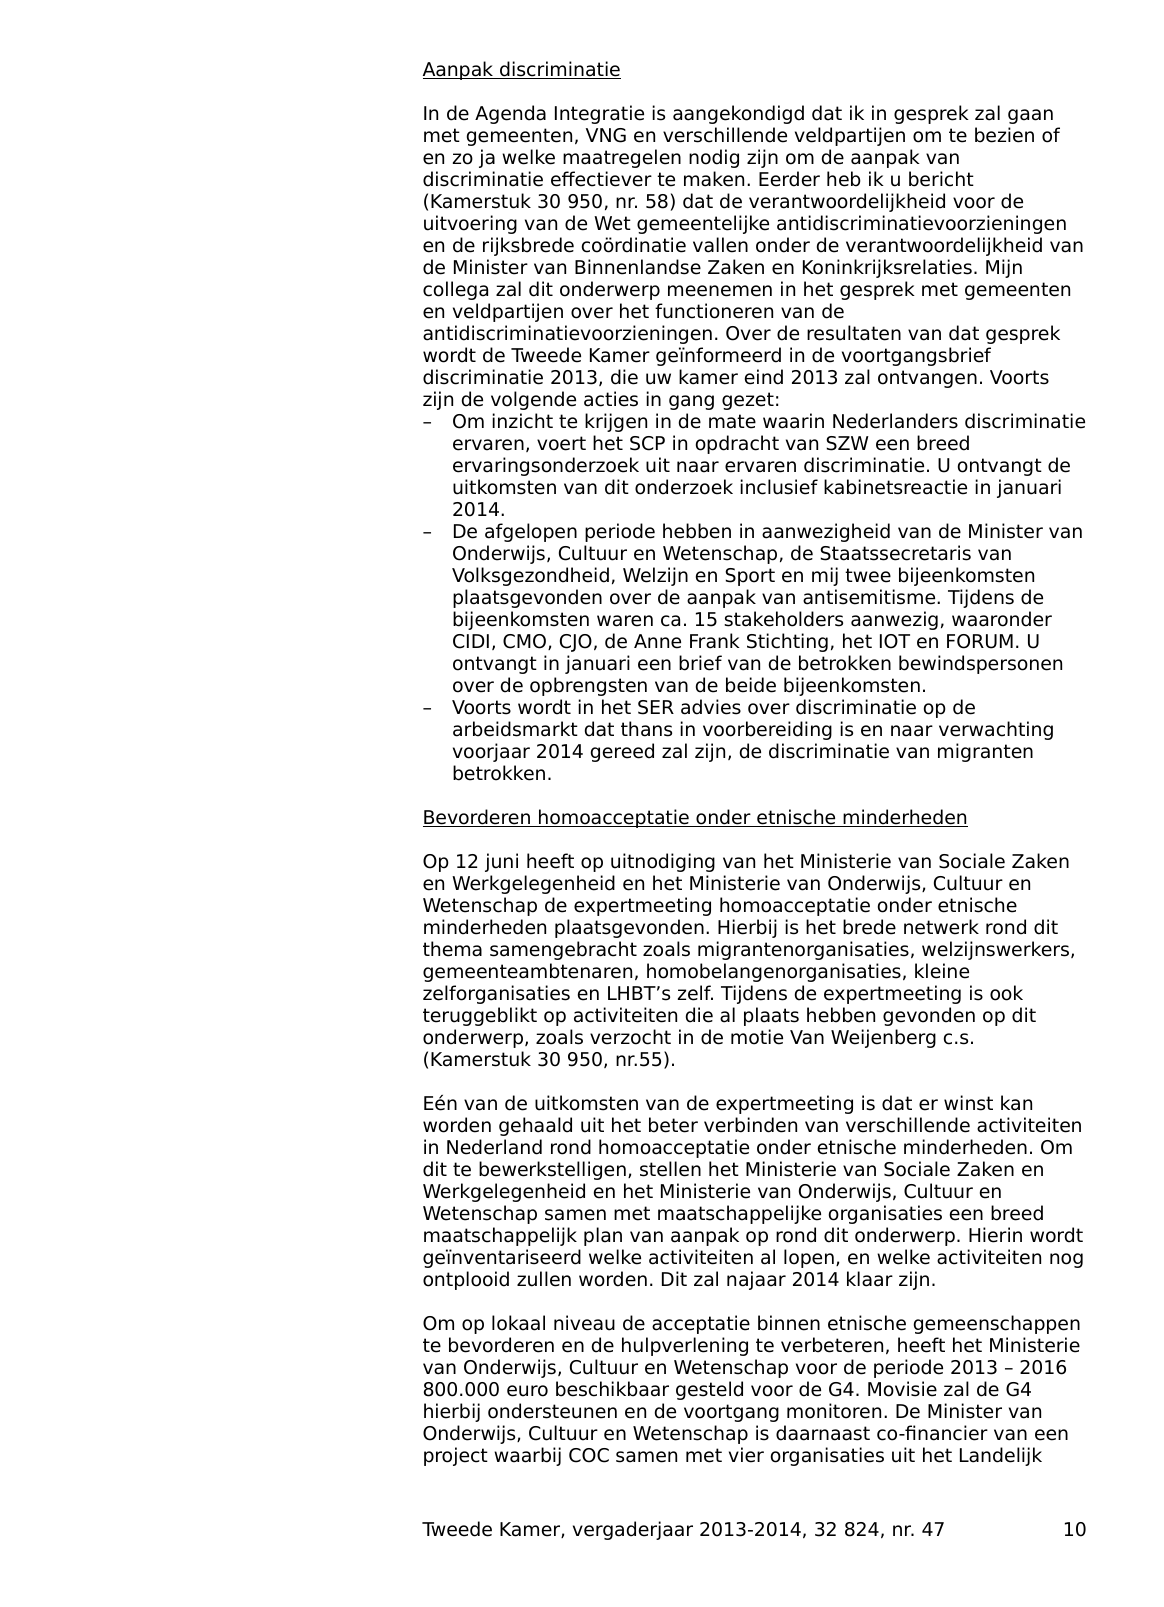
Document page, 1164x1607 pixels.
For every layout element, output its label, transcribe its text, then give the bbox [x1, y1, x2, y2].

text – Voorts wordt in het SER advies over discriminatie op de arbeidsmarkt dat thans in voorbereiding is en naar verwachting voorjaar 2014 gereed zal zijn, de discriminatie van migranten betrokken. [422, 697, 1087, 784]
text – De afgelopen periode hebben in aanwezigheid van de Minister van Onderwijs, Cultuur en Wetenschap, de Staatssecretaris van Volksgezondheid, Welzijn en Sport en mij twee bijeenkomsten plaatsgevonden over de aanpak van antisemitisme. Tijdens de bijeenkomsten waren ca. 15 stakeholders aanwezig, waaronder CIDI, CMO, CJO, de Anne Frank Stichting, het IOT en FORUM. U ontvangt in januari een brief van de betrokken bewindspersonen over de opbrengsten van de beide bijeenkomsten. [422, 521, 1087, 697]
text – Om inzicht te krijgen in de mate waarin Nederlanders discriminatie ervaren, voert het SCP in opdracht van SZW een breed ervaringsonderzoek uit naar ervaren discriminatie. U ontvangt de uitkomsten van dit onderzoek inclusief kabinetsreactie in januari 2014. [422, 411, 1087, 521]
text Om op lokaal niveau de acceptatie binnen etnische gemeenschappen te bevorderen en de hulpverlening te verbeteren, heeft het Ministerie van Onderwijs, Cultuur en Wetenschap voor de periode 2013 – 2016 800.000 euro beschikbaar gesteld voor de G4. Movisie zal de G4 hierbij ondersteunen en de voortgang monitoren. De Minister van Onderwijs, Cultuur en Wetenschap is daarnaast co-financier van een project waarbij COC samen met vier organisaties uit het Landelijk [422, 1313, 1087, 1467]
text Eén van de uitkomsten van de expertmeeting is dat er winst kan worden gehaald uit het beter verbinden van verschillende activiteiten in Nederland rond homoacceptatie onder etnische minderheden. Om dit te bewerkstelligen, stellen het Ministerie van Sociale Zaken en Werkgelegenheid en het Ministerie van Onderwijs, Cultuur en Wetenschap samen met maatschappelijke organisaties een breed maatschappelijk plan van aanpak op rond dit onderwerp. Hierin wordt geïnventariseerd welke activiteiten al lopen, en welke activiteiten nog ontplooid zullen worden. Dit zal najaar 2014 klaar zijn. [422, 1093, 1087, 1291]
text In de Agenda Integratie is aangekondigd dat ik in gesprek zal gaan met gemeenten, VNG en verschillende veldpartijen om te bezien of en zo ja welke maatregelen nodig zijn om de aanpak van discriminatie effectiever te maken. Eerder heb ik u bericht (Kamerstuk 30 950, nr. 58) dat de verantwoordelijkheid voor de uitvoering van de Wet gemeentelijke antidiscriminatievoorzieningen en de rijksbrede coördinatie vallen onder de verantwoordelijkheid van de Minister van Binnenlandse Zaken en Koninkrijksrelaties. Mijn collega zal dit onderwerp meenemen in het gesprek met gemeenten en veldpartijen over het functioneren van de antidiscriminatievoorzieningen. Over de resultaten van dat gesprek wordt de Tweede Kamer geïnformeerd in de voortgangsbrief discriminatie 2013, die uw kamer eind 2013 zal ontvangen. Voorts zijn de volgende acties in gang gezet: [422, 103, 1087, 411]
subtitle Bevorderen homoacceptatie onder etnische minderheden [422, 807, 1087, 829]
subtitle Aanpak discriminatie [422, 59, 1087, 81]
text Op 12 juni heeft op uitnodiging van het Ministerie van Sociale Zaken en Werkgelegenheid en het Ministerie van Onderwijs, Cultuur en Wetenschap de expertmeeting homoacceptatie onder etnische minderheden plaatsgevonden. Hierbij is het brede netwerk rond dit thema samengebracht zoals migrantenorganisaties, welzijnswerkers, gemeenteambtenaren, homobelangenorganisaties, kleine zelforganisaties en LHBT’s zelf. Tijdens de expertmeeting is ook teruggeblikt op activiteiten die al plaats hebben gevonden op dit onderwerp, zoals verzocht in de motie Van Weijenberg c.s. (Kamerstuk 30 950, nr.55). [422, 851, 1087, 1071]
